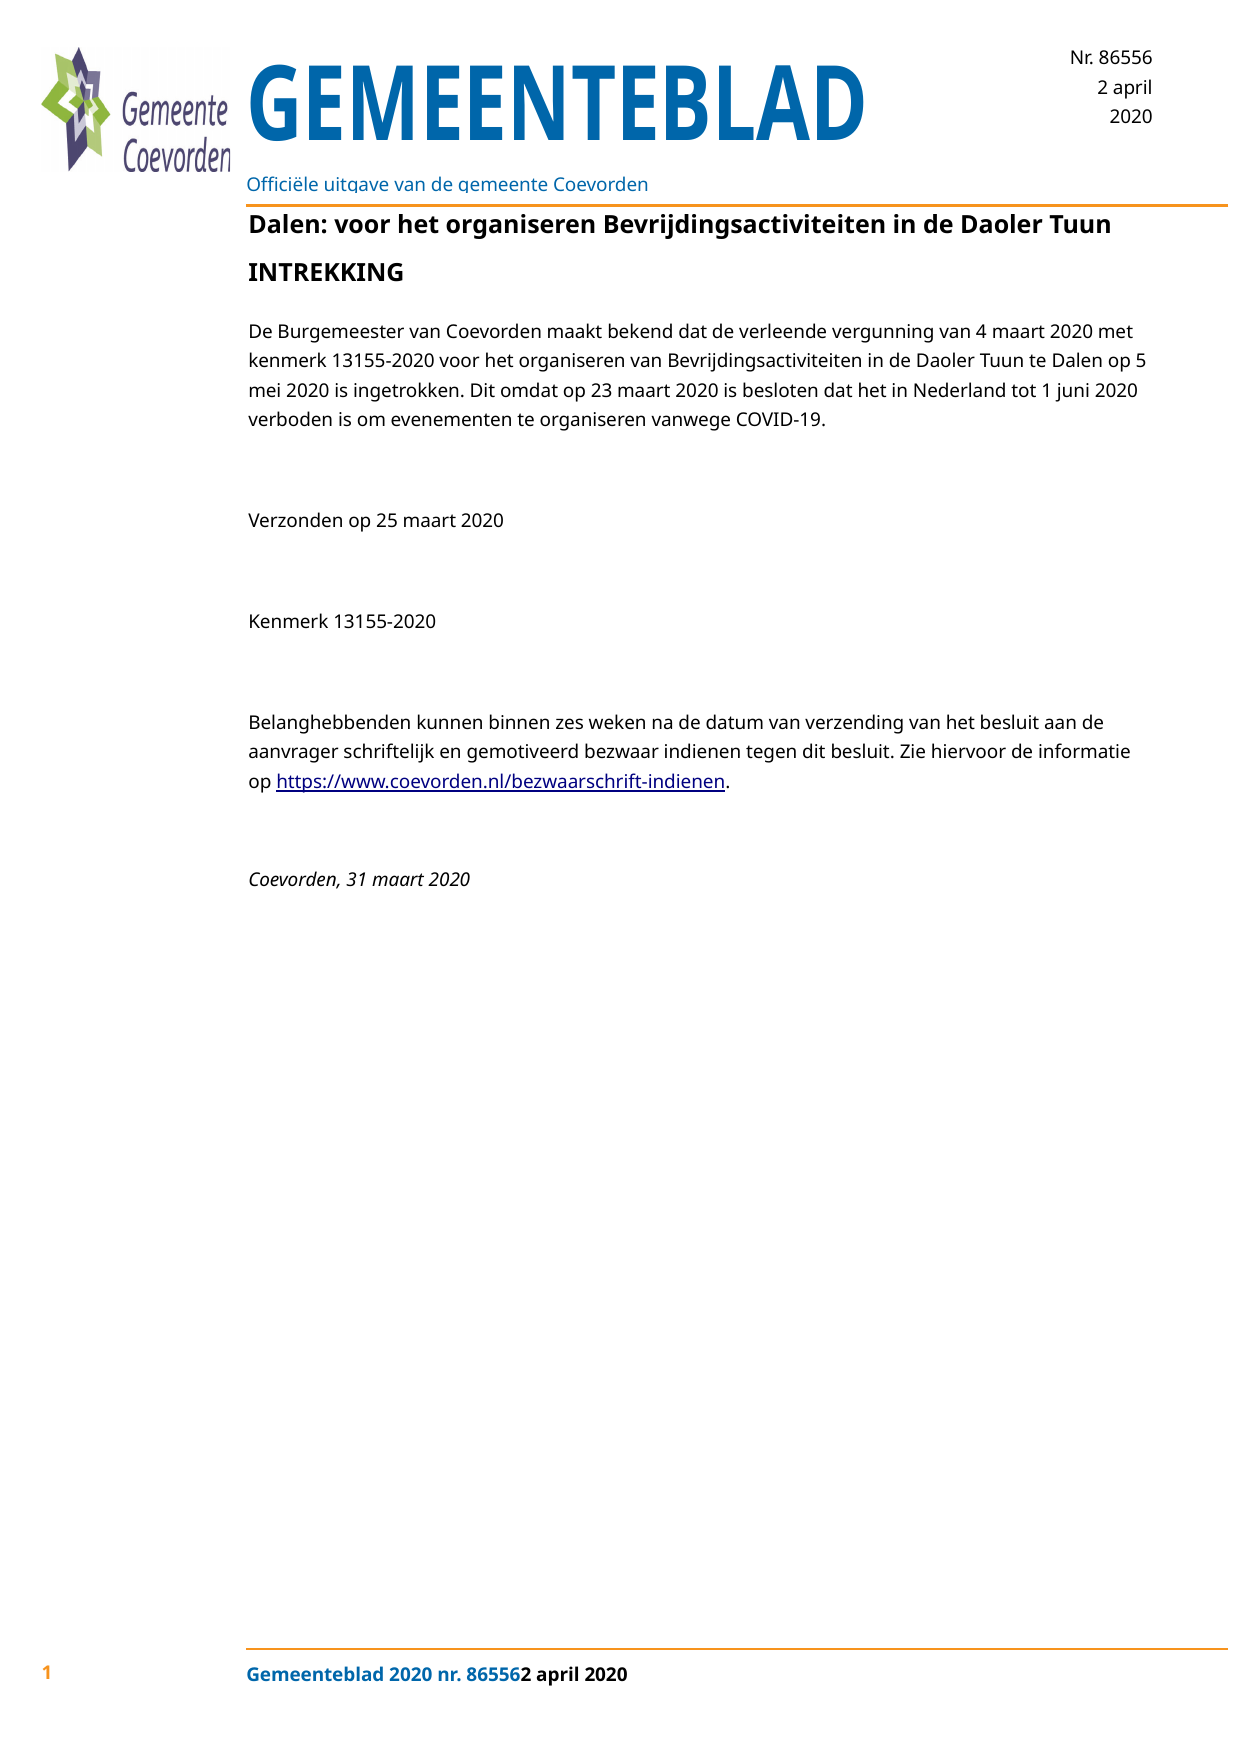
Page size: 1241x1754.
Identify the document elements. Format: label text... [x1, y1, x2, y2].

text Belanghebbenden kunnen binnen zes weken na de datum van verzending van het besluit aan de aanvrager schriftelijk en gemotiveerd bezwaar indienen tegen dit besluit. Zie hiervoor de informatie op https://www.coevorden.nl/bezwaarschrift-indienen. [248, 709, 1152, 794]
text Dalen: voor het organiseren Bevrijdingsactiviteiten in de Daoler Tuun INTREKKING [248, 207, 1152, 288]
picture [41, 47, 231, 172]
text Coevorden, 31 maart 2020 [248, 867, 1152, 892]
text Kenmerk 13155-2020 [248, 608, 1152, 634]
text De Burgemeester van Coevorden maakt bekend dat de verleende vergunning van 4 maart 2020 met kenmerk 13155-2020 voor het organiseren van Bevrijdingsactiviteiten in de Daoler Tuun te Dalen op 5 mei 2020 is ingetrokken. Dit omdat op 23 maart 2020 is besloten dat het in Nederland tot 1 juni 2020 verboden is om evenementen te organiseren vanwege COVID-19. [248, 318, 1152, 432]
text Verzonden op 25 maart 2020 [248, 507, 1152, 533]
